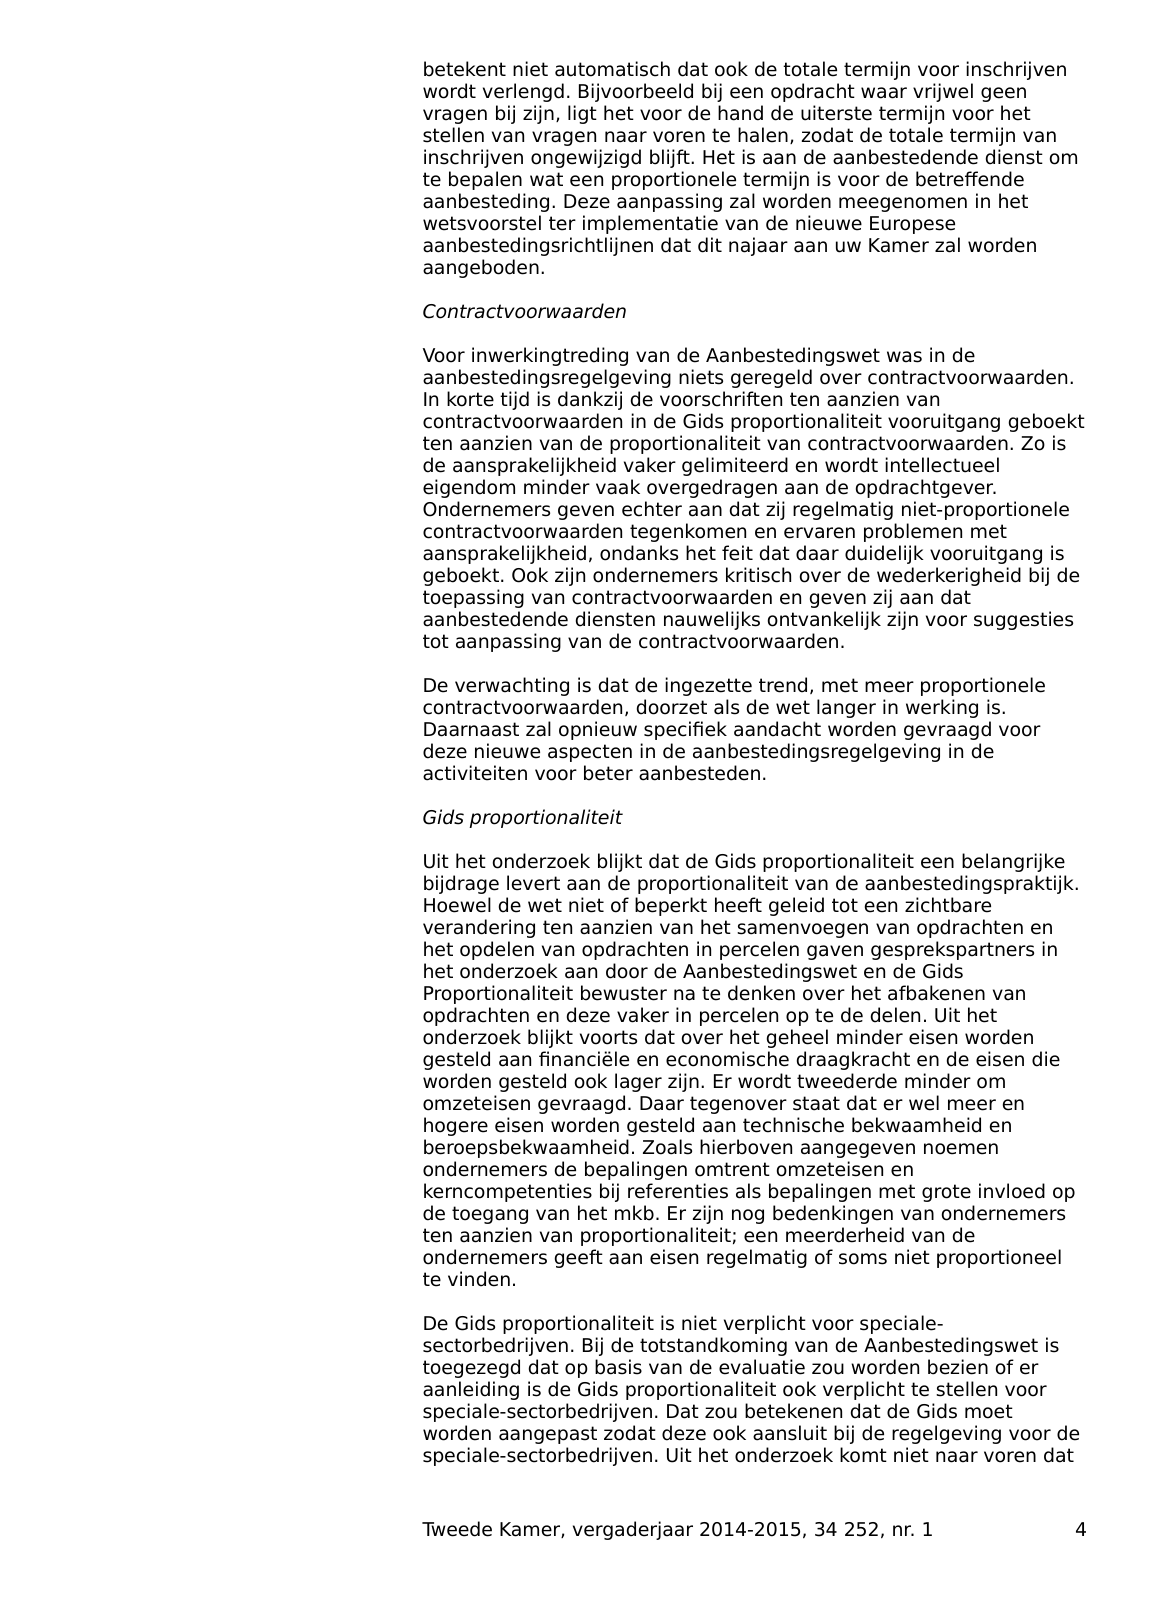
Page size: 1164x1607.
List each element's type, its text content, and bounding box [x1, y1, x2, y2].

subtitle Gids proportionaliteit [422, 807, 1087, 829]
text betekent niet automatisch dat ook de totale termijn voor inschrijven wordt verlengd. Bijvoorbeeld bij een opdracht waar vrijwel geen vragen bij zijn, ligt het voor de hand de uiterste termijn voor het stellen van vragen naar voren te halen, zodat de totale termijn van inschrijven ongewijzigd blijft. Het is aan de aanbestedende dienst om te bepalen wat een proportionele termijn is voor de betreffende aanbesteding. Deze aanpassing zal worden meegenomen in het wetsvoorstel ter implementatie van de nieuwe Europese aanbestedingsrichtlijnen dat dit najaar aan uw Kamer zal worden aangeboden. [422, 59, 1087, 279]
text De Gids proportionaliteit is niet verplicht voor speciale-sectorbedrijven. Bij de totstandkoming van de Aanbestedingswet is toegezegd dat op basis van de evaluatie zou worden bezien of er aanleiding is de Gids proportionaliteit ook verplicht te stellen voor speciale-sectorbedrijven. Dat zou betekenen dat de Gids moet worden aangepast zodat deze ook aansluit bij de regelgeving voor de speciale-sectorbedrijven. Uit het onderzoek komt niet naar voren dat [422, 1313, 1087, 1467]
text Uit het onderzoek blijkt dat de Gids proportionaliteit een belangrijke bijdrage levert aan de proportionaliteit van de aanbestedingspraktijk. Hoewel de wet niet of beperkt heeft geleid tot een zichtbare verandering ten aanzien van het samenvoegen van opdrachten en het opdelen van opdrachten in percelen gaven gesprekspartners in het onderzoek aan door de Aanbestedingswet en de Gids Proportionaliteit bewuster na te denken over het afbakenen van opdrachten en deze vaker in percelen op te de delen. Uit het onderzoek blijkt voorts dat over het geheel minder eisen worden gesteld aan financiële en economische draagkracht en de eisen die worden gesteld ook lager zijn. Er wordt tweederde minder om omzeteisen gevraagd. Daar tegenover staat dat er wel meer en hogere eisen worden gesteld aan technische bekwaamheid en beroepsbekwaamheid. Zoals hierboven aangegeven noemen ondernemers de bepalingen omtrent omzeteisen en kerncompetenties bij referenties als bepalingen met grote invloed op de toegang van het mkb. Er zijn nog bedenkingen van ondernemers ten aanzien van proportionaliteit; een meerderheid van de ondernemers geeft aan eisen regelmatig of soms niet proportioneel te vinden. [422, 851, 1087, 1291]
text De verwachting is dat de ingezette trend, met meer proportionele contractvoorwaarden, doorzet als de wet langer in werking is. Daarnaast zal opnieuw specifiek aandacht worden gevraagd voor deze nieuwe aspecten in de aanbestedingsregelgeving in de activiteiten voor beter aanbesteden. [422, 675, 1087, 785]
subtitle Contractvoorwaarden [422, 301, 1087, 323]
text Voor inwerkingtreding van de Aanbestedingswet was in de aanbestedingsregelgeving niets geregeld over contractvoorwaarden. In korte tijd is dankzij de voorschriften ten aanzien van contractvoorwaarden in de Gids proportionaliteit vooruitgang geboekt ten aanzien van de proportionaliteit van contractvoorwaarden. Zo is de aansprakelijkheid vaker gelimiteerd en wordt intellectueel eigendom minder vaak overgedragen aan de opdrachtgever. Ondernemers geven echter aan dat zij regelmatig niet-proportionele contractvoorwaarden tegenkomen en ervaren problemen met aansprakelijkheid, ondanks het feit dat daar duidelijk vooruitgang is geboekt. Ook zijn ondernemers kritisch over de wederkerigheid bij de toepassing van contractvoorwaarden en geven zij aan dat aanbestedende diensten nauwelijks ontvankelijk zijn voor suggesties tot aanpassing van de contractvoorwaarden. [422, 345, 1087, 653]
